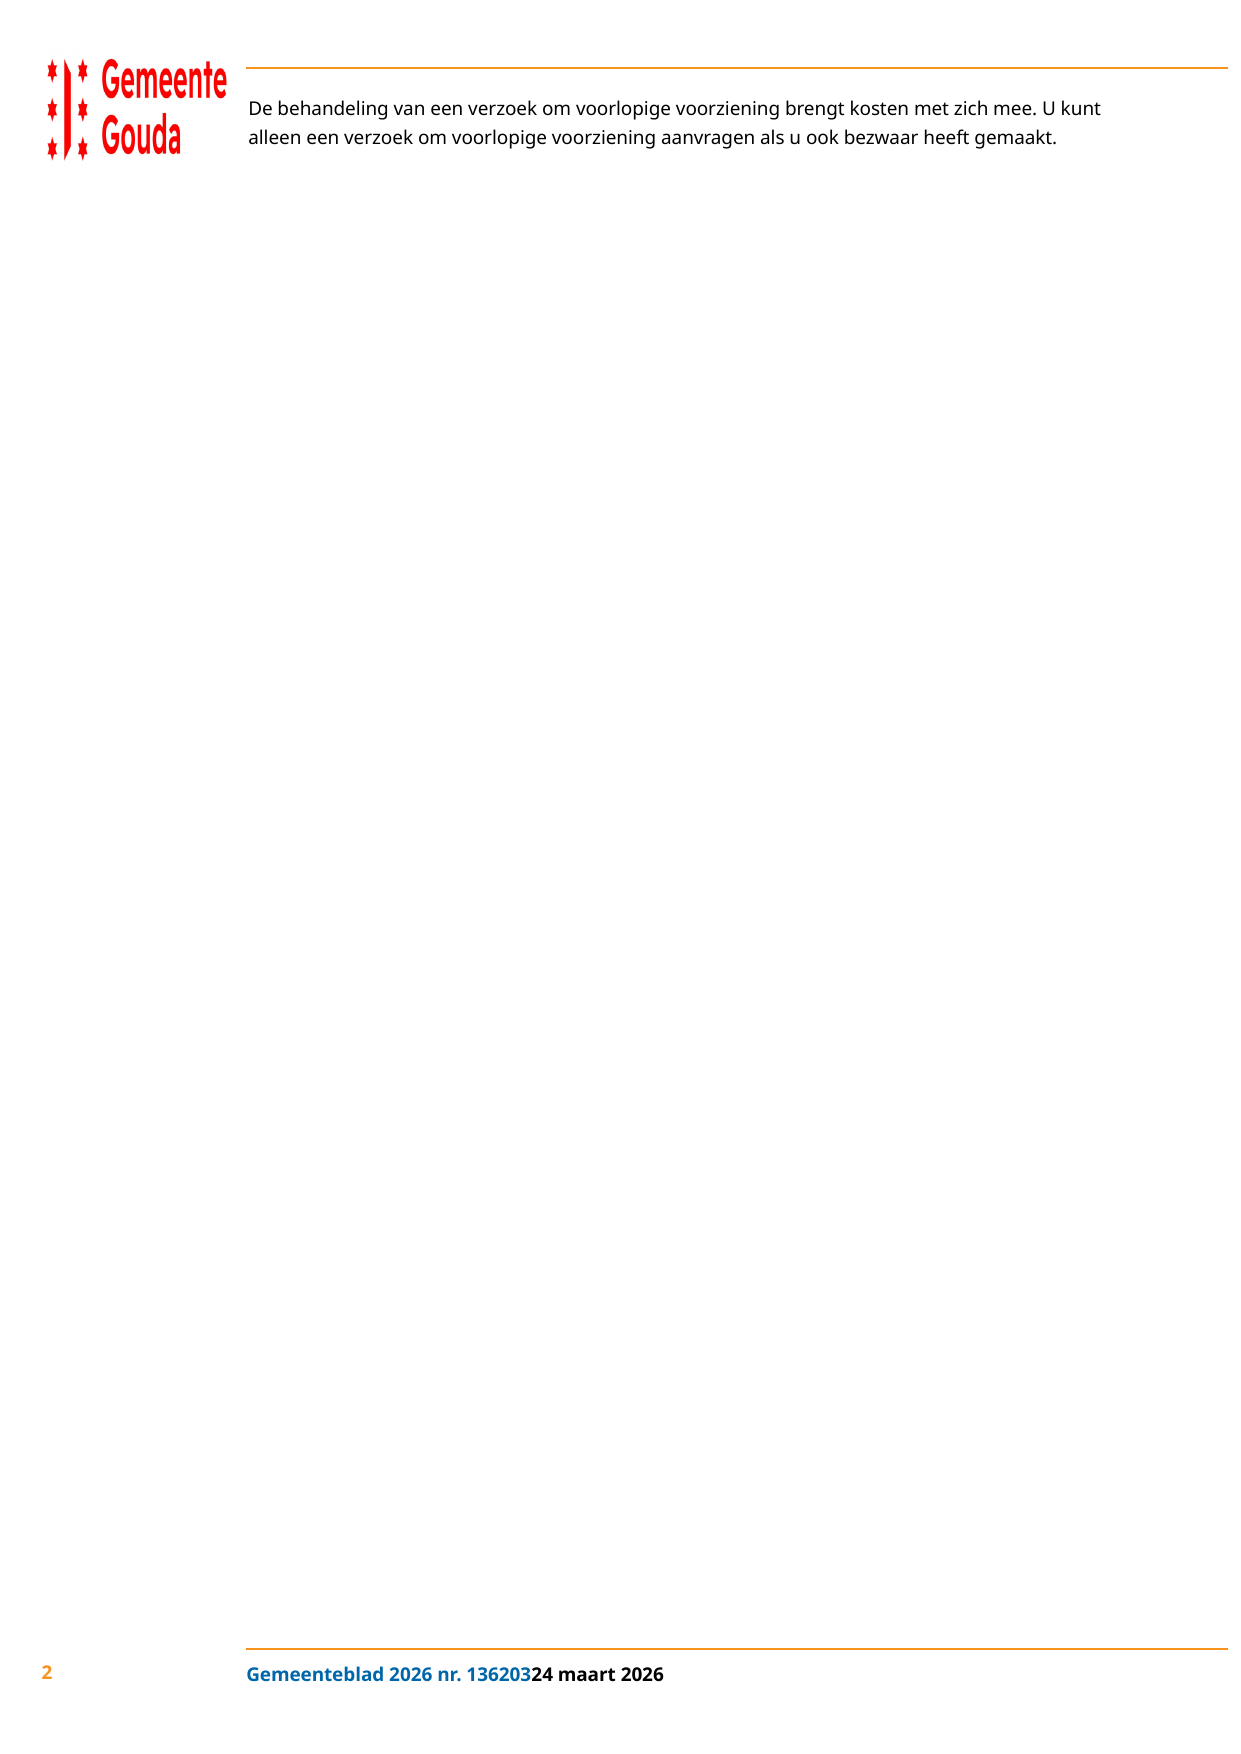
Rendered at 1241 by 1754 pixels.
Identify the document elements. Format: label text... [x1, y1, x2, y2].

text De behandeling van een verzoek om voorlopige voorziening brengt kosten met zich mee. U kunt alleen een verzoek om voorlopige voorziening aanvragen als u ook bezwaar heeft gemaakt. [248, 95, 1152, 150]
picture [41, 47, 231, 172]
